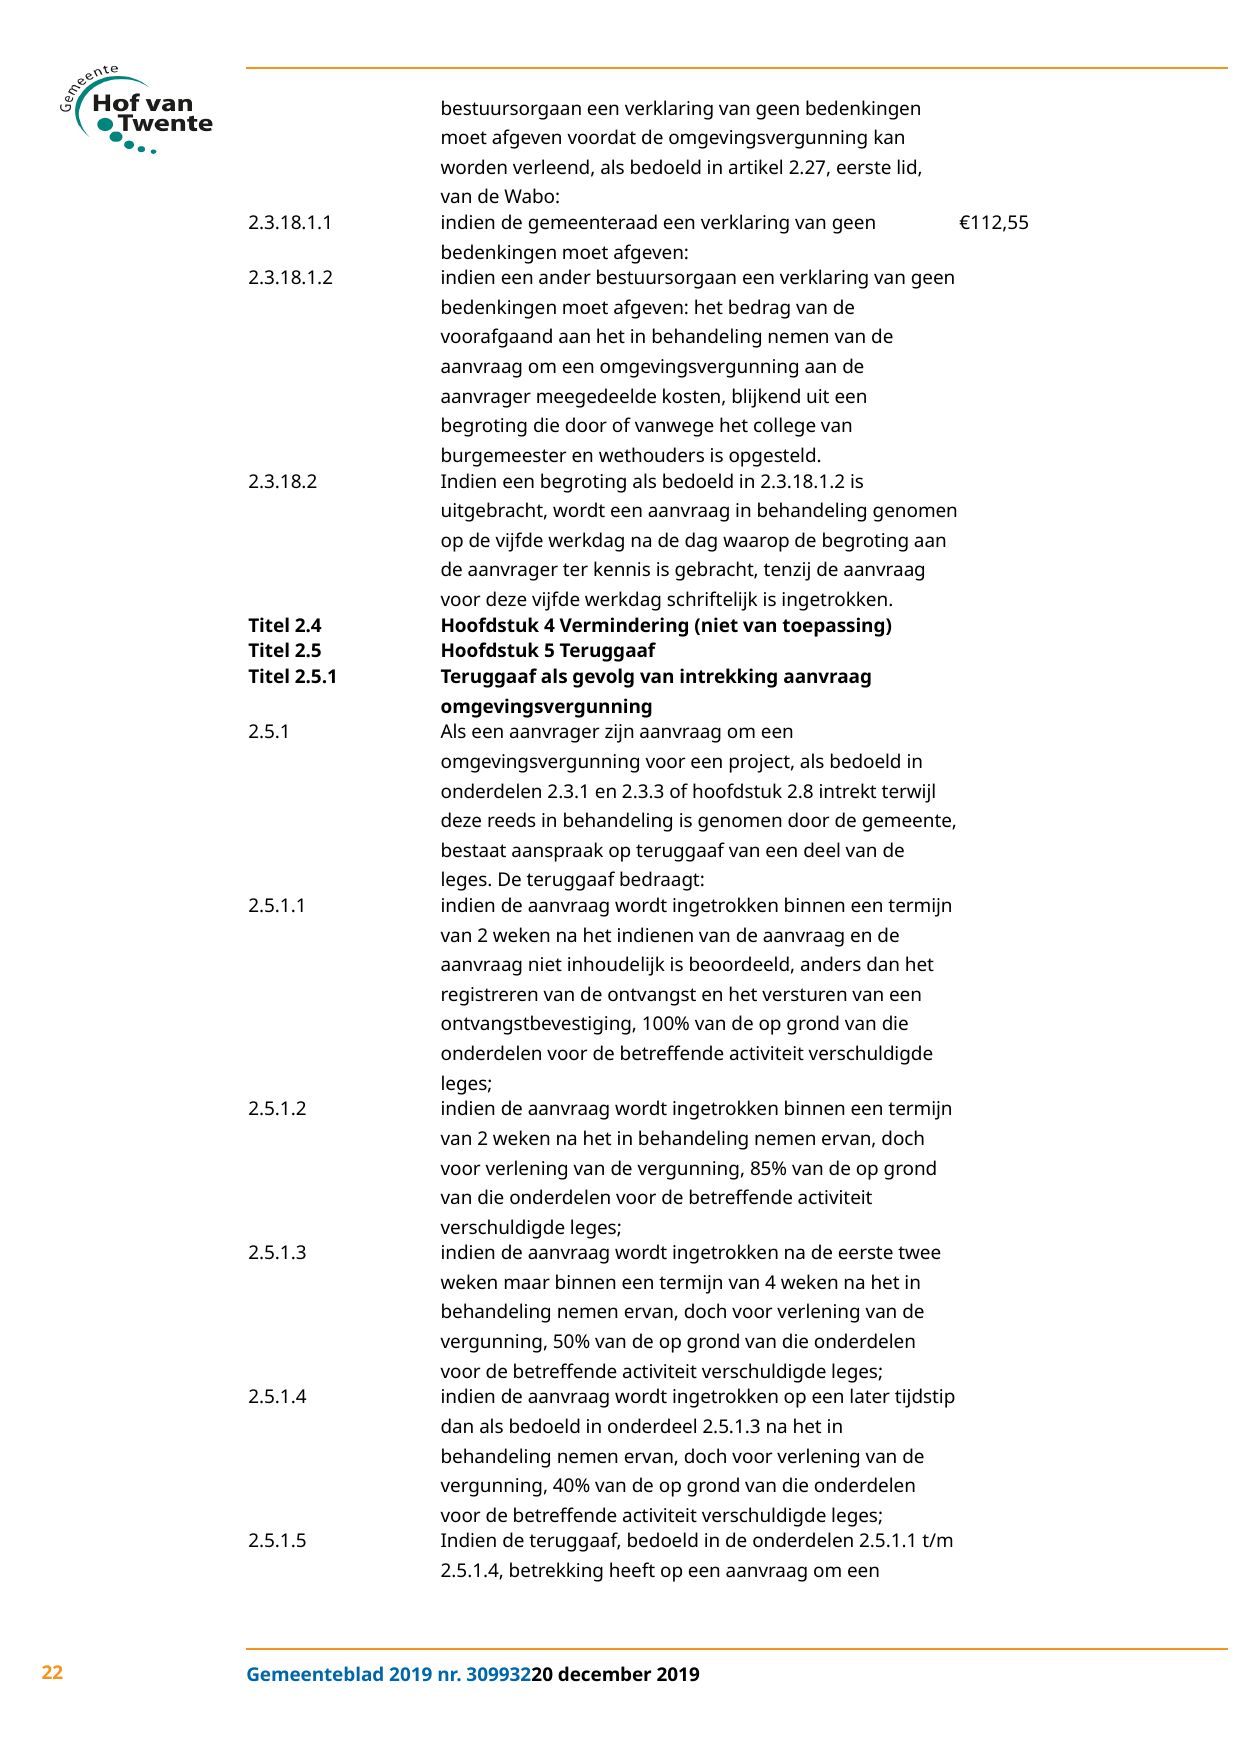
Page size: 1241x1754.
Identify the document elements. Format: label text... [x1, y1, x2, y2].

table_cell [248, 95, 440, 209]
table_cell 2.5.1.1 [248, 892, 440, 1096]
picture [41, 47, 231, 172]
table_cell Titel 2.4 [248, 612, 440, 638]
table_cell 2.5.1.4 [248, 1384, 440, 1528]
table_cell 2.3.18.1.1 [248, 209, 440, 264]
table_cell [959, 1240, 1152, 1384]
table_cell [959, 468, 1152, 612]
table_cell [959, 265, 1152, 468]
table_cell indien de aanvraag wordt ingetrokken op een later tijdstip dan als bedoeld in onderdeel 2.5.1.3 na het in behandeling nemen ervan, doch voor verlening van de vergunning, 40% van de op grond van die onderdelen voor de betreffende activiteit verschuldigde leges; [440, 1384, 959, 1528]
table_cell Als een aanvrager zijn aanvraag om een omgevingsvergunning voor een project, als bedoeld in onderdelen 2.3.1 en 2.3.3 of hoofdstuk 2.8 intrekt terwijl deze reeds in behandeling is genomen door de gemeente, bestaat aanspraak op teruggaaf van een deel van de leges. De teruggaaf bedraagt: [440, 719, 959, 892]
table_cell [959, 663, 1152, 719]
table_cell [959, 95, 1152, 209]
table_cell indien een ander bestuursorgaan een verklaring van geen bedenkingen moet afgeven: het bedrag van de voorafgaand aan het in behandeling nemen van de aanvraag om een omgevingsvergunning aan de aanvrager meegedeelde kosten, blijkend uit een begroting die door of vanwege het college van burgemeester en wethouders is opgesteld. [440, 265, 959, 468]
table_cell Hoofdstuk 4 Vermindering (niet van toepassing) [440, 612, 959, 638]
table_cell [959, 1096, 1152, 1239]
table_cell 2.5.1.3 [248, 1240, 440, 1384]
table_cell 2.3.18.2 [248, 468, 440, 612]
table_cell Indien de teruggaaf, bedoeld in de onderdelen 2.5.1.1 t/m 2.5.1.4, betrekking heeft op een aanvraag om een [440, 1528, 959, 1583]
table_cell indien de aanvraag wordt ingetrokken binnen een termijn van 2 weken na het indienen van de aanvraag en de aanvraag niet inhoudelijk is beoordeeld, anders dan het registreren van de ontvangst en het versturen van een ontvangstbevestiging, 100% van de op grond van die onderdelen voor de betreffende activiteit verschuldigde leges; [440, 892, 959, 1096]
table_cell indien de aanvraag wordt ingetrokken binnen een termijn van 2 weken na het in behandeling nemen ervan, doch voor verlening van de vergunning, 85% van de op grond van die onderdelen voor de betreffende activiteit verschuldigde leges; [440, 1096, 959, 1239]
table_cell Titel 2.5.1 [248, 663, 440, 719]
table_cell Titel 2.5 [248, 638, 440, 663]
table_cell [959, 638, 1152, 663]
table_cell Teruggaaf als gevolg van intrekking aanvraag omgevingsvergunning [440, 663, 959, 719]
table_cell 2.5.1.5 [248, 1528, 440, 1583]
table_cell €112,55 [959, 209, 1152, 264]
table_cell [959, 892, 1152, 1096]
table_cell indien de aanvraag wordt ingetrokken na de eerste twee weken maar binnen een termijn van 4 weken na het in behandeling nemen ervan, doch voor verlening van de vergunning, 50% van de op grond van die onderdelen voor de betreffende activiteit verschuldigde leges; [440, 1240, 959, 1384]
table_cell 2.5.1 [248, 719, 440, 892]
table_cell [959, 719, 1152, 892]
table_cell [959, 612, 1152, 638]
table_cell [959, 1528, 1152, 1583]
table_cell Indien een begroting als bedoeld in 2.3.18.1.2 is uitgebracht, wordt een aanvraag in behandeling genomen op de vijfde werkdag na de dag waarop de begroting aan de aanvrager ter kennis is gebracht, tenzij de aanvraag voor deze vijfde werkdag schriftelijk is ingetrokken. [440, 468, 959, 612]
table_cell 2.3.18.1.2 [248, 265, 440, 468]
table_cell Hoofdstuk 5 Teruggaaf [440, 638, 959, 663]
table_cell [959, 1384, 1152, 1528]
table_cell indien de gemeenteraad een verklaring van geen bedenkingen moet afgeven: [440, 209, 959, 264]
table_cell bestuursorgaan een verklaring van geen bedenkingen moet afgeven voordat de omgevingsvergunning kan worden verleend, als bedoeld in artikel 2.27, eerste lid, van de Wabo: [440, 95, 959, 209]
table_cell 2.5.1.2 [248, 1096, 440, 1239]
